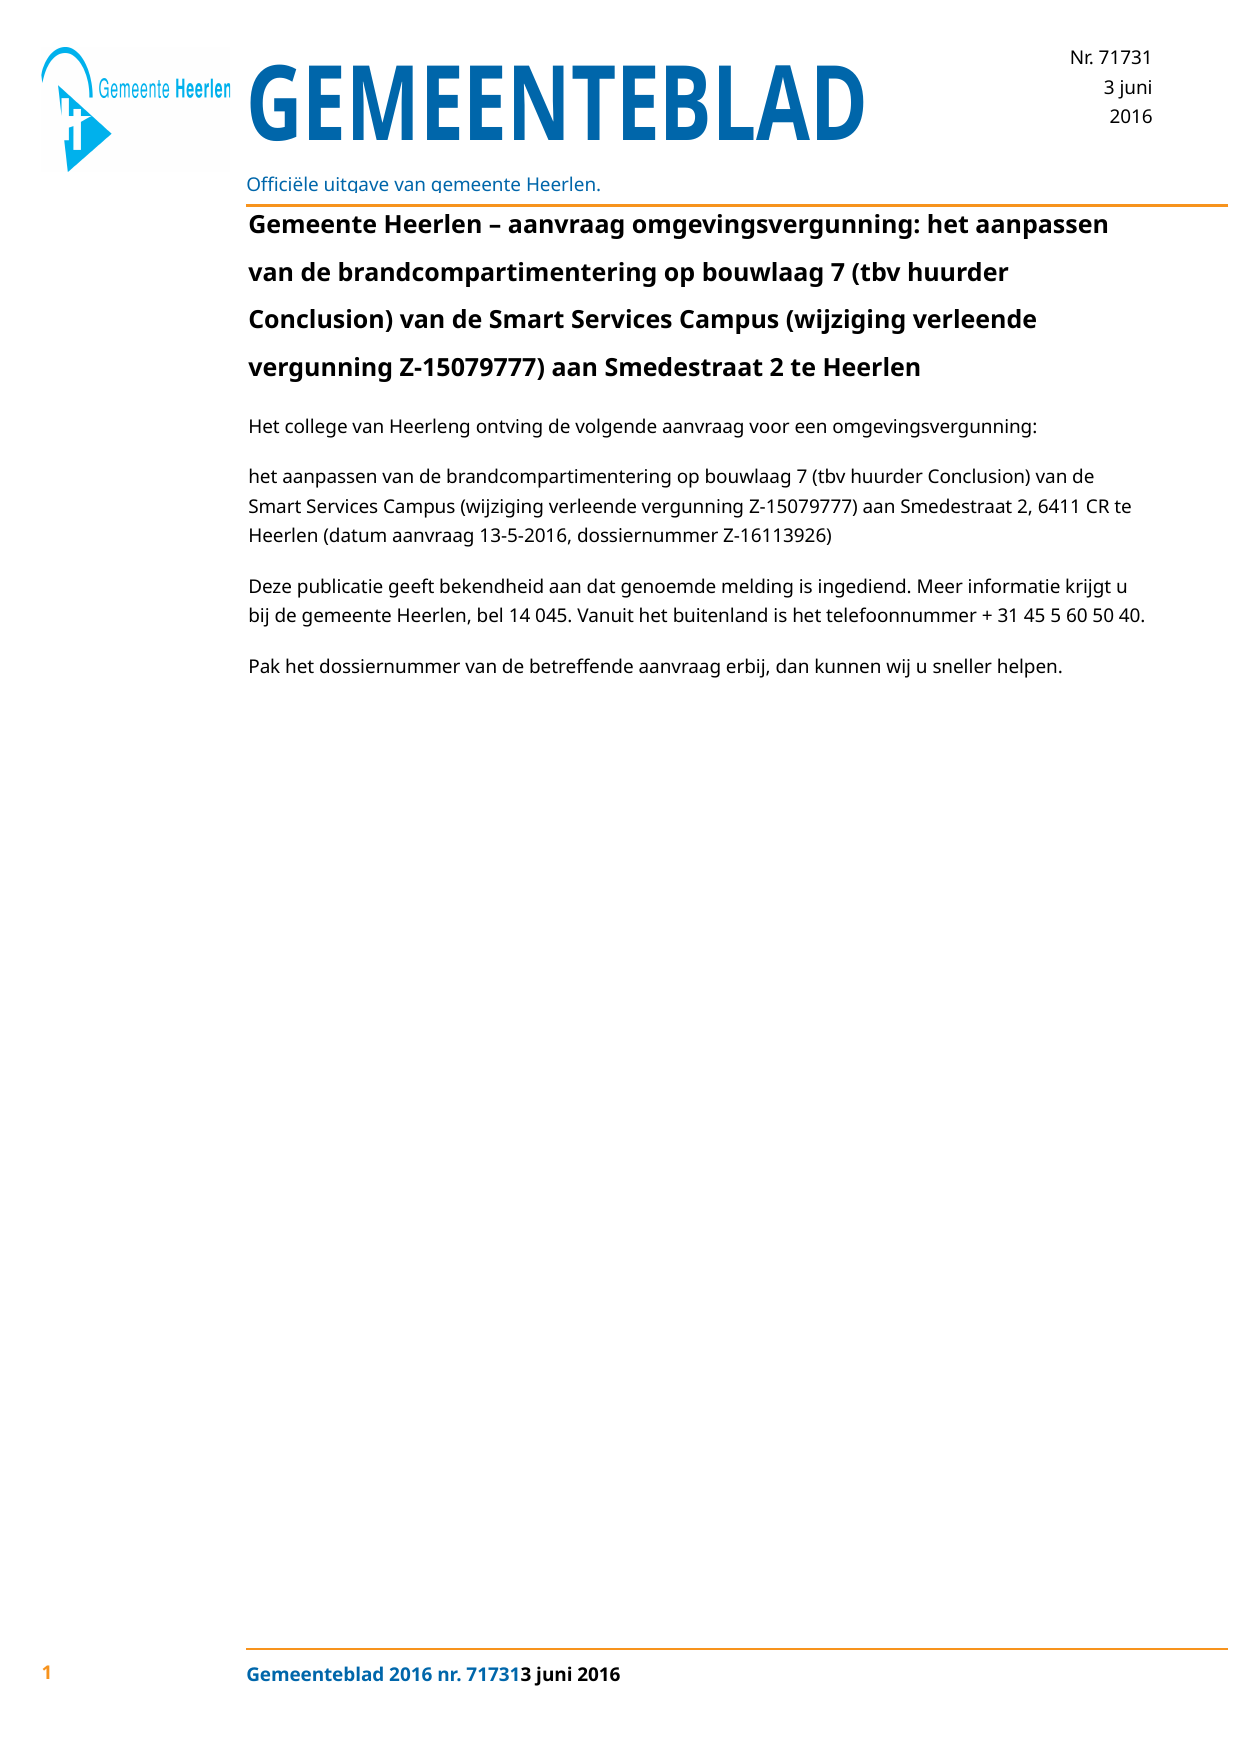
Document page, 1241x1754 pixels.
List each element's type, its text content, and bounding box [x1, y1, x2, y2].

picture [41, 47, 58, 70]
text Gemeente Heerlen – aanvraag omgevingsvergunning: het aanpassen van de brandcompartimentering op bouwlaag 7 (tbv huurder Conclusion) van de Smart Services Campus (wijziging verleende vergunning Z-15079777) aan Smedestraat 2 te Heerlen [248, 207, 1152, 384]
text Het college van Heerleng ontving de volgende aanvraag voor een omgevingsvergunning: [248, 413, 1152, 439]
text het aanpassen van de brandcompartimentering op bouwlaag 7 (tbv huurder Conclusion) van de Smart Services Campus (wijziging verleende vergunning Z-15079777) aan Smedestraat 2, 6411 CR te Heerlen (datum aanvraag 13-5-2016, dossiernummer Z-16113926) [248, 463, 1152, 548]
picture [41, 47, 231, 172]
text Pak het dossiernummer van de betreffende aanvraag erbij, dan kunnen wij u sneller helpen. [248, 653, 1152, 679]
text Deze publicatie geeft bekendheid aan dat genoemde melding is ingediend. Meer informatie krijgt u bij de gemeente Heerlen, bel 14 045. Vanuit het buitenland is het telefoonnummer + 31 45 5 60 50 40. [248, 573, 1152, 628]
